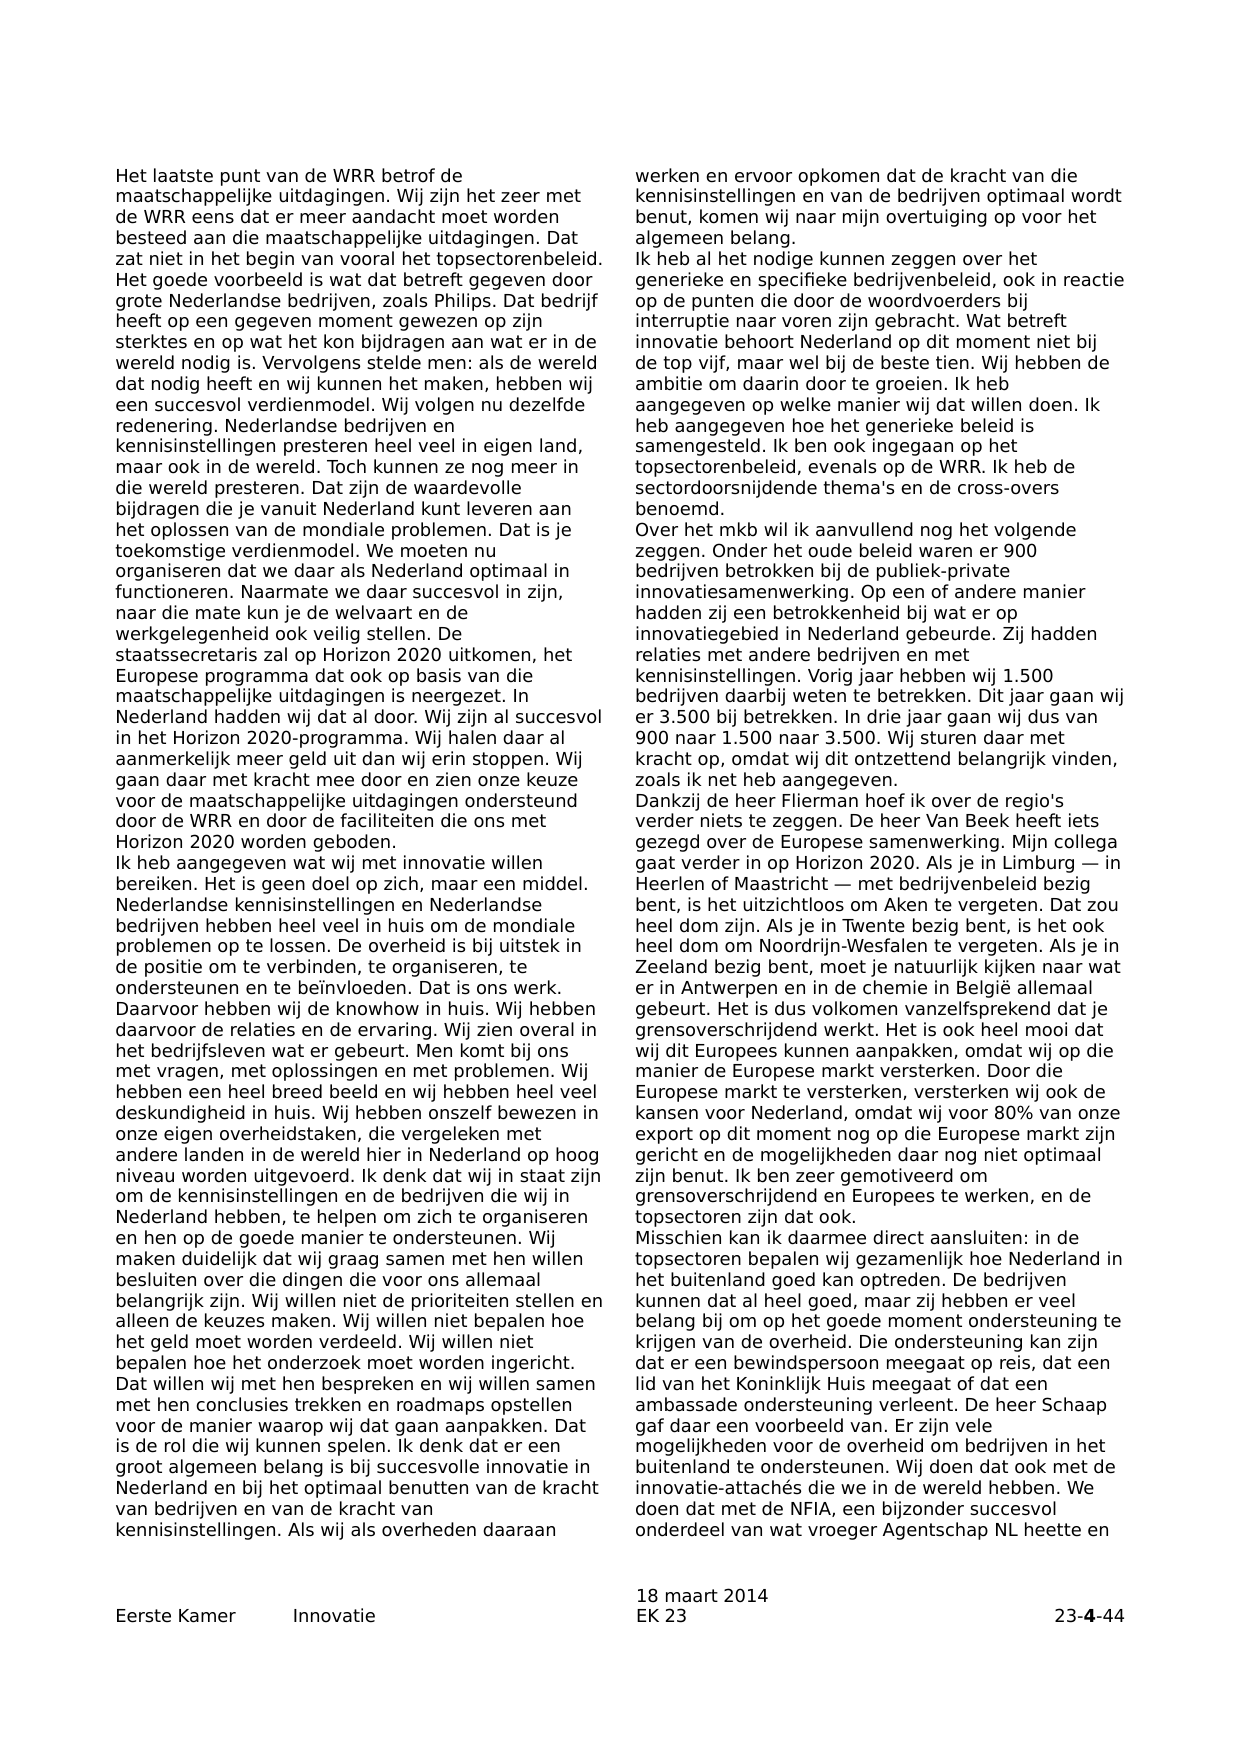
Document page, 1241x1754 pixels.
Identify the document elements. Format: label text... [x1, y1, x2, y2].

text Ik heb al het nodige kunnen zeggen over het generieke en specifieke bedrijvenbeleid, ook in reactie op de punten die door de woordvoerders bij interruptie naar voren zijn gebracht. Wat betreft innovatie behoort Nederland op dit moment niet bij de top vijf, maar wel bij de beste tien. Wij hebben de ambitie om daarin door te groeien. Ik heb aangegeven op welke manier wij dat willen doen. Ik heb aangegeven hoe het generieke beleid is samengesteld. Ik ben ook ingegaan op het topsectorenbeleid, evenals op de WRR. Ik heb de sectordoorsnijdende thema's en de cross-overs benoemd. [635, 249, 1125, 519]
text Het laatste punt van de WRR betrof de maatschappelijke uitdagingen. Wij zijn het zeer met de WRR eens dat er meer aandacht moet worden besteed aan die maatschappelijke uitdagingen. Dat zat niet in het begin van vooral het topsectorenbeleid. Het goede voorbeeld is wat dat betreft gegeven door grote Nederlandse bedrijven, zoals Philips. Dat bedrijf heeft op een gegeven moment gewezen op zijn sterktes en op wat het kon bijdragen aan wat er in de wereld nodig is. Vervolgens stelde men: als de wereld dat nodig heeft en wij kunnen het maken, hebben wij een succesvol verdienmodel. Wij volgen nu dezelfde redenering. Nederlandse bedrijven en kennisinstellingen presteren heel veel in eigen land, maar ook in de wereld. Toch kunnen ze nog meer in die wereld presteren. Dat zijn de waardevolle bijdragen die je vanuit Nederland kunt leveren aan het oplossen van de mondiale problemen. Dat is je toekomstige verdienmodel. We moeten nu organiseren dat we daar als Nederland optimaal in functioneren. Naarmate we daar succesvol in zijn, naar die mate kun je de welvaart en de werkgelegenheid ook veilig stellen. De staatssecretaris zal op Horizon 2020 uitkomen, het Europese programma dat ook op basis van die maatschappelijke uitdagingen is neergezet. In Nederland hadden wij dat al door. Wij zijn al succesvol in het Horizon 2020-programma. Wij halen daar al aanmerkelijk meer geld uit dan wij erin stoppen. Wij gaan daar met kracht mee door en zien onze keuze voor de maatschappelijke uitdagingen ondersteund door de WRR en door de faciliteiten die ons met Horizon 2020 worden geboden. [115, 165, 605, 853]
text Dankzij de heer Flierman hoef ik over de regio's verder niets te zeggen. De heer Van Beek heeft iets gezegd over de Europese samenwerking. Mijn collega gaat verder in op Horizon 2020. Als je in Limburg — in Heerlen of Maastricht — met bedrijvenbeleid bezig bent, is het uitzichtloos om Aken te vergeten. Dat zou heel dom zijn. Als je in Twente bezig bent, is het ook heel dom om Noordrijn-Wesfalen te vergeten. Als je in Zeeland bezig bent, moet je natuurlijk kijken naar wat er in Antwerpen en in de chemie in België allemaal gebeurt. Het is dus volkomen vanzelfsprekend dat je grensoverschrijdend werkt. Het is ook heel mooi dat wij dit Europees kunnen aanpakken, omdat wij op die manier de Europese markt versterken. Door die Europese markt te versterken, versterken wij ook de kansen voor Nederland, omdat wij voor 80% van onze export op dit moment nog op die Europese markt zijn gericht en de mogelijkheden daar nog niet optimaal zijn benut. Ik ben zeer gemotiveerd om grensoverschrijdend en Europees te werken, en de topsectoren zijn dat ook. [635, 790, 1125, 1228]
text Over het mkb wil ik aanvullend nog het volgende zeggen. Onder het oude beleid waren er 900 bedrijven betrokken bij de publiek-private innovatiesamenwerking. Op een of andere manier hadden zij een betrokkenheid bij wat er op innovatiegebied in Nederland gebeurde. Zij hadden relaties met andere bedrijven en met kennisinstellingen. Vorig jaar hebben wij 1.500 bedrijven daarbij weten te betrekken. Dit jaar gaan wij er 3.500 bij betrekken. In drie jaar gaan wij dus van 900 naar 1.500 naar 3.500. Wij sturen daar met kracht op, omdat wij dit ontzettend belangrijk vinden, zoals ik net heb aangegeven. [635, 519, 1125, 790]
text Ik heb aangegeven wat wij met innovatie willen bereiken. Het is geen doel op zich, maar een middel. Nederlandse kennisinstellingen en Nederlandse bedrijven hebben heel veel in huis om de mondiale problemen op te lossen. De overheid is bij uitstek in de positie om te verbinden, te organiseren, te ondersteunen en te beïnvloeden. Dat is ons werk. Daarvoor hebben wij de knowhow in huis. Wij hebben daarvoor de relaties en de ervaring. Wij zien overal in het bedrijfsleven wat er gebeurt. Men komt bij ons met vragen, met oplossingen en met problemen. Wij hebben een heel breed beeld en wij hebben heel veel deskundigheid in huis. Wij hebben onszelf bewezen in onze eigen overheidstaken, die vergeleken met andere landen in de wereld hier in Nederland op hoog niveau worden uitgevoerd. Ik denk dat wij in staat zijn om de kennisinstellingen en de bedrijven die wij in Nederland hebben, te helpen om zich te organiseren en hen op de goede manier te ondersteunen. Wij maken duidelijk dat wij graag samen met hen willen besluiten over die dingen die voor ons allemaal belangrijk zijn. Wij willen niet de prioriteiten stellen en alleen de keuzes maken. Wij willen niet bepalen hoe het geld moet worden verdeeld. Wij willen niet bepalen hoe het onderzoek moet worden ingericht. Dat willen wij met hen bespreken en wij willen samen met hen conclusies trekken en roadmaps opstellen voor de manier waarop wij dat gaan aanpakken. Dat is de rol die wij kunnen spelen. Ik denk dat er een groot algemeen belang is bij succesvolle innovatie in Nederland en bij het optimaal benutten van de kracht van bedrijven en van de kracht van kennisinstellingen. Als wij als overheden daaraan [115, 853, 605, 1540]
text Misschien kan ik daarmee direct aansluiten: in de topsectoren bepalen wij gezamenlijk hoe Nederland in het buitenland goed kan optreden. De bedrijven kunnen dat al heel goed, maar zij hebben er veel belang bij om op het goede moment ondersteuning te krijgen van de overheid. Die ondersteuning kan zijn dat er een bewindspersoon meegaat op reis, dat een lid van het Koninklijk Huis meegaat of dat een ambassade ondersteuning verleent. De heer Schaap gaf daar een voorbeeld van. Er zijn vele mogelijkheden voor de overheid om bedrijven in het buitenland te ondersteunen. Wij doen dat ook met de innovatie-attachés die we in de wereld hebben. We doen dat met de NFIA, een bijzonder succesvol onderdeel van wat vroeger Agentschap NL heette en [635, 1228, 1125, 1540]
text werken en ervoor opkomen dat de kracht van die kennisinstellingen en van de bedrijven optimaal wordt benut, komen wij naar mijn overtuiging op voor het algemeen belang. [635, 165, 1125, 249]
